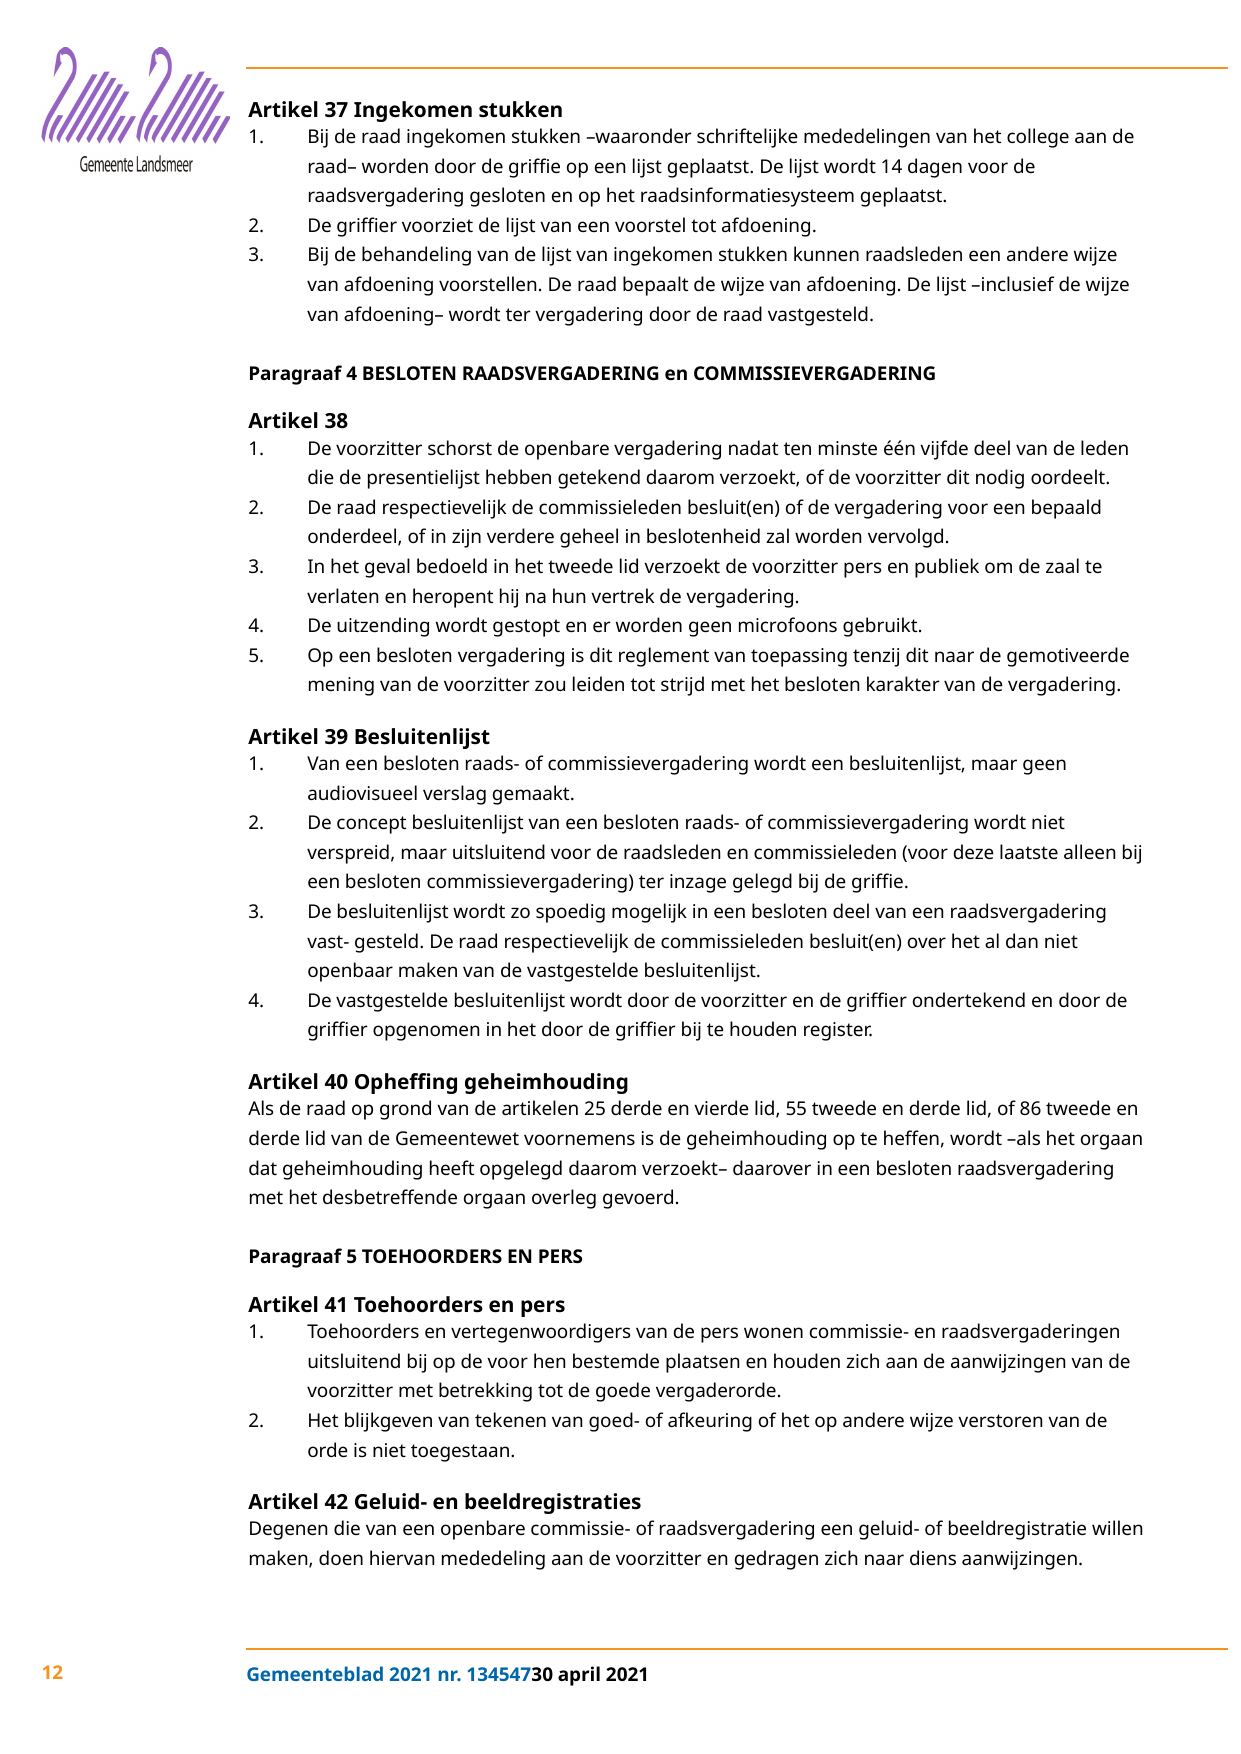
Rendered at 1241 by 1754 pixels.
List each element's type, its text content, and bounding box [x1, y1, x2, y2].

text Degenen die van een openbare commissie- of raadsvergadering een geluid- of beeldregistratie willen maken, doen hiervan mededeling aan de voorzitter en gedragen zich naar diens aanwijzingen. [248, 1516, 1152, 1571]
text Artikel 41 Toehoorders en pers [248, 1290, 1152, 1318]
text Artikel 42 Geluid- en beeldregistraties [248, 1487, 1152, 1516]
text Artikel 39 Besluitenlijst [248, 722, 1152, 750]
text Artikel 38 [248, 406, 1152, 435]
list In het geval bedoeld in het tweede lid verzoekt de voorzitter pers en publiek om de zaal te verlaten en heropent hij na hun vertrek de vergadering. [248, 553, 1152, 608]
text Als de raad op grond van de artikelen 25 derde en vierde lid, 55 tweede en derde lid, of 86 tweede en derde lid van de Gemeentewet voornemens is de geheimhouding op te heffen, wordt –als het orgaan dat geheimhouding heeft opgelegd daarom verzoekt– daarover in een besloten raadsvergadering met het desbetreffende orgaan overleg gevoerd. [248, 1096, 1152, 1210]
list De griffier voorziet de lijst van een voorstel tot afdoening. [248, 212, 1152, 238]
list Op een besloten vergadering is dit reglement van toepassing tenzij dit naar de gemotiveerde mening van de voorzitter zou leiden tot strijd met het besloten karakter van de vergadering. [248, 642, 1152, 697]
list De besluitenlijst wordt zo spoedig mogelijk in een besloten deel van een raadsvergadering vast- gesteld. De raad respectievelijk de commissieleden besluit(en) over het al dan niet openbaar maken van de vastgestelde besluitenlijst. [248, 898, 1152, 983]
list De voorzitter schorst de openbare vergadering nadat ten minste één vijfde deel van de leden die de presentielijst hebben getekend daarom verzoekt, of de voorzitter dit nodig oordeelt. [248, 435, 1152, 490]
list Bij de raad ingekomen stukken –waaronder schriftelijke mededelingen van het college aan de raad– worden door de griffie op een lijst geplaatst. De lijst wordt 14 dagen voor de raadsvergadering gesloten en op het raadsinformatiesysteem geplaatst. [248, 123, 1152, 208]
text Artikel 37 Ingekomen stukken [248, 95, 1152, 123]
list Het blijkgeven van tekenen van goed- of afkeuring of het op andere wijze verstoren van de orde is niet toegestaan. [248, 1407, 1152, 1462]
text Paragraaf 5 TOEHOORDERS EN PERS [248, 1243, 1152, 1269]
list De raad respectievelijk de commissieleden besluit(en) of de vergadering voor een bepaald onderdeel, of in zijn verdere geheel in beslotenheid zal worden vervolgd. [248, 494, 1152, 549]
list De vastgestelde besluitenlijst wordt door de voorzitter en de griffier ondertekend en door de griffier opgenomen in het door de griffier bij te houden register. [248, 987, 1152, 1042]
list De concept besluitenlijst van een besloten raads- of commissievergadering wordt niet verspreid, maar uitsluitend voor de raadsleden en commissieleden (voor deze laatste alleen bij een besloten commissievergadering) ter inzage gelegd bij de griffie. [248, 809, 1152, 894]
list Bij de behandeling van de lijst van ingekomen stukken kunnen raadsleden een andere wijze van afdoening voorstellen. De raad bepaalt de wijze van afdoening. De lijst –inclusief de wijze van afdoening– wordt ter vergadering door de raad vastgesteld. [248, 242, 1152, 326]
text Paragraaf 4 BESLOTEN RAADSVERGADERING en COMMISSIEVERGADERING [248, 360, 1152, 386]
list Toehoorders en vertegenwoordigers van de pers wonen commissie- en raadsvergaderingen uitsluitend bij op de voor hen bestemde plaatsen en houden zich aan de aanwijzingen van de voorzitter met betrekking tot de goede vergaderorde. [248, 1318, 1152, 1403]
list De uitzending wordt gestopt en er worden geen microfoons gebruikt. [248, 612, 1152, 638]
list Van een besloten raads- of commissievergadering wordt een besluitenlijst, maar geen audiovisueel verslag gemaakt. [248, 750, 1152, 806]
text Artikel 40 Opheffing geheimhouding [248, 1067, 1152, 1096]
picture [41, 47, 231, 172]
